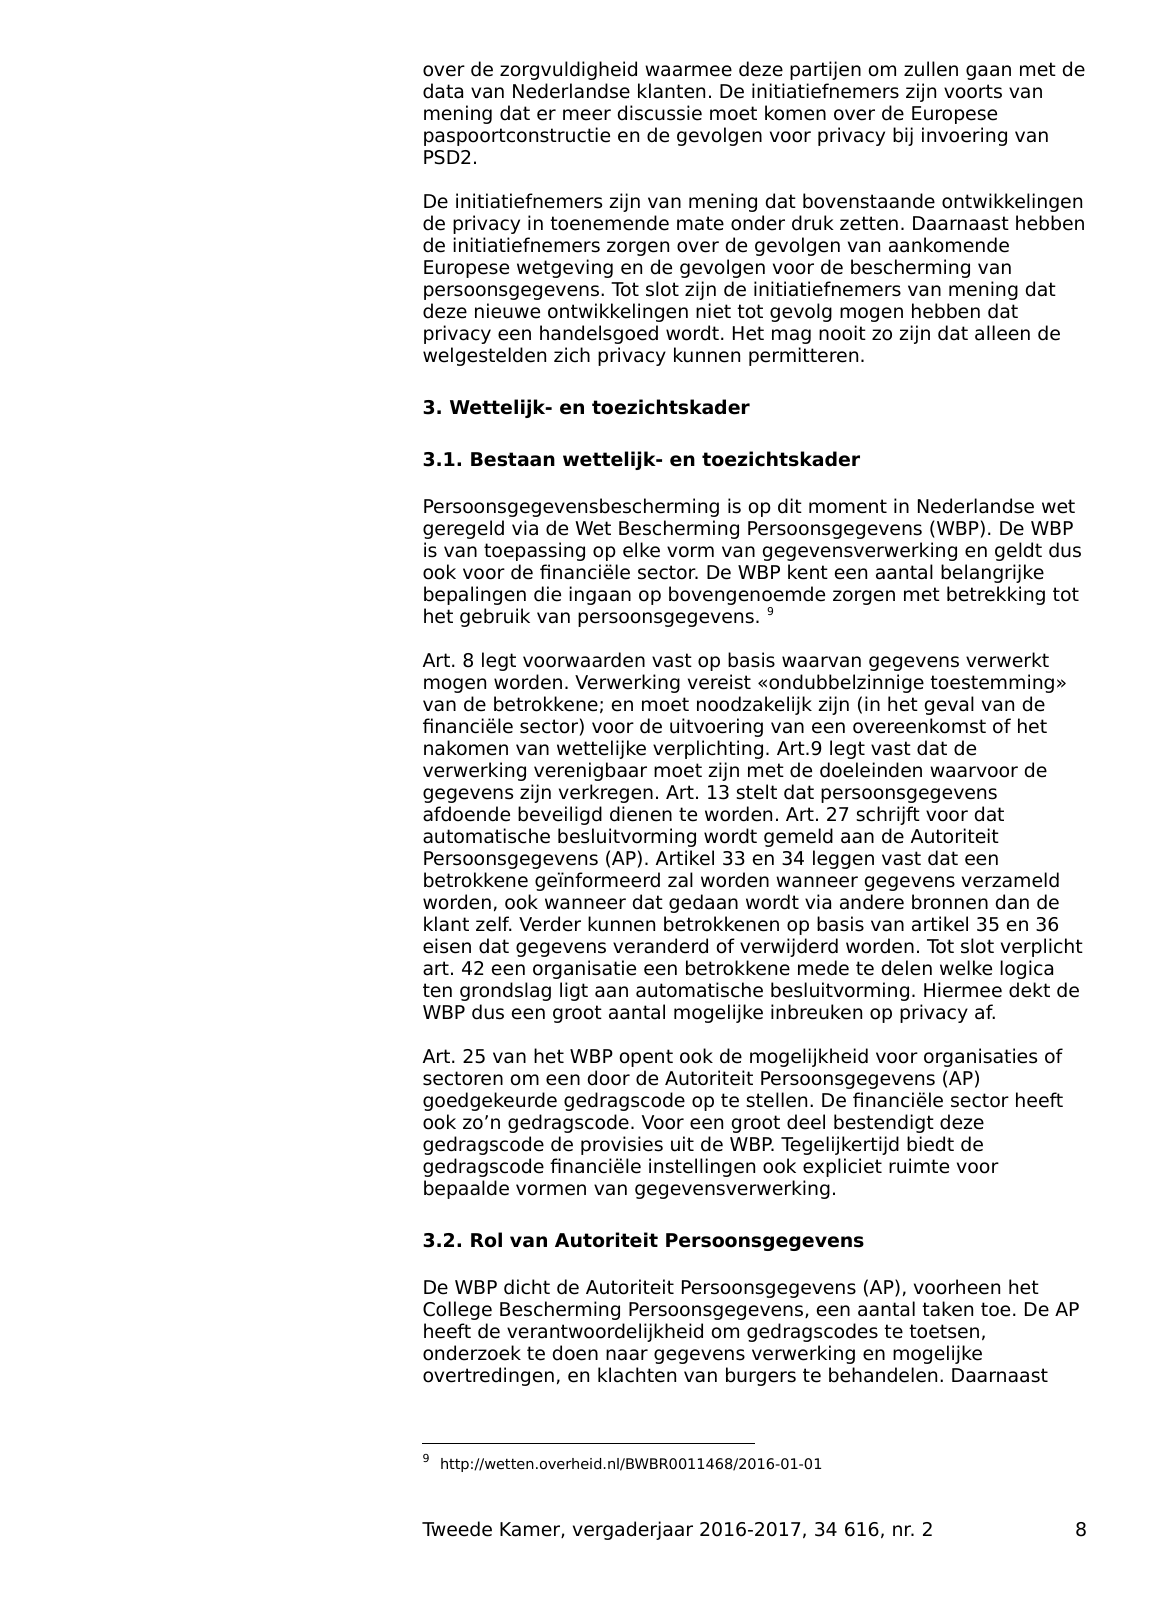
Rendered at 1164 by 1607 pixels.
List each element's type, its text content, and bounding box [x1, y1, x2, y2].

text De WBP dicht de Autoriteit Persoonsgegevens (AP), voorheen het College Bescherming Persoonsgegevens, een aantal taken toe. De AP heeft de verantwoordelijkheid om gedragscodes te toetsen, onderzoek te doen naar gegevens verwerking en mogelijke overtredingen, en klachten van burgers te behandelen. Daarnaast [422, 1277, 1087, 1387]
text Art. 25 van het WBP opent ook de mogelijkheid voor organisaties of sectoren om een door de Autoriteit Persoonsgegevens (AP) goedgekeurde gedragscode op te stellen. De financiële sector heeft ook zo’n gedragscode. Voor een groot deel bestendigt deze gedragscode de provisies uit de WBP. Tegelijkertijd biedt de gedragscode financiële instellingen ook expliciet ruimte voor bepaalde vormen van gegevensverwerking. [422, 1046, 1087, 1200]
text http://wetten.overheid.nl/BWBR0011468/2016-01-01 [422, 1452, 1087, 1474]
subtitle 3.2. Rol van Autoriteit Persoonsgegevens [422, 1230, 1087, 1252]
text Art. 8 legt voorwaarden vast op basis waarvan gegevens verwerkt mogen worden. Verwerking vereist «ondubbelzinnige toestemming» van de betrokkene; en moet noodzakelijk zijn (in het geval van de financiële sector) voor de uitvoering van een overeenkomst of het nakomen van wettelijke verplichting. Art.9 legt vast dat de verwerking verenigbaar moet zijn met de doeleinden waarvoor de gegevens zijn verkregen. Art. 13 stelt dat persoonsgegevens afdoende beveiligd dienen te worden. Art. 27 schrijft voor dat automatische besluitvorming wordt gemeld aan de Autoriteit Persoonsgegevens (AP). Artikel 33 en 34 leggen vast dat een betrokkene geïnformeerd zal worden wanneer gegevens verzameld worden, ook wanneer dat gedaan wordt via andere bronnen dan de klant zelf. Verder kunnen betrokkenen op basis van artikel 35 en 36 eisen dat gegevens veranderd of verwijderd worden. Tot slot verplicht art. 42 een organisatie een betrokkene mede te delen welke logica ten grondslag ligt aan automatische besluitvorming. Hiermee dekt de WBP dus een groot aantal mogelijke inbreuken op privacy af. [422, 650, 1087, 1024]
text Persoonsgegevensbescherming is op dit moment in Nederlandse wet geregeld via de Wet Bescherming Persoonsgegevens (WBP). De WBP is van toepassing op elke vorm van gegevensverwerking en geldt dus ook voor de financiële sector. De WBP kent een aantal belangrijke bepalingen die ingaan op bovengenoemde zorgen met betrekking tot het gebruik van persoonsgegevens. [422, 496, 1087, 628]
subtitle 3.1. Bestaan wettelijk- en toezichtskader [422, 449, 1087, 471]
text De initiatiefnemers zijn van mening dat bovenstaande ontwikkelingen de privacy in toenemende mate onder druk zetten. Daarnaast hebben de initiatiefnemers zorgen over de gevolgen van aankomende Europese wetgeving en de gevolgen voor de bescherming van persoonsgegevens. Tot slot zijn de initiatiefnemers van mening dat deze nieuwe ontwikkelingen niet tot gevolg mogen hebben dat privacy een handelsgoed wordt. Het mag nooit zo zijn dat alleen de welgestelden zich privacy kunnen permitteren. [422, 191, 1087, 367]
text over de zorgvuldigheid waarmee deze partijen om zullen gaan met de data van Nederlandse klanten. De initiatiefnemers zijn voorts van mening dat er meer discussie moet komen over de Europese paspoortconstructie en de gevolgen voor privacy bij invoering van PSD2. [422, 59, 1087, 169]
subtitle 3. Wettelijk- en toezichtskader [422, 397, 1087, 419]
